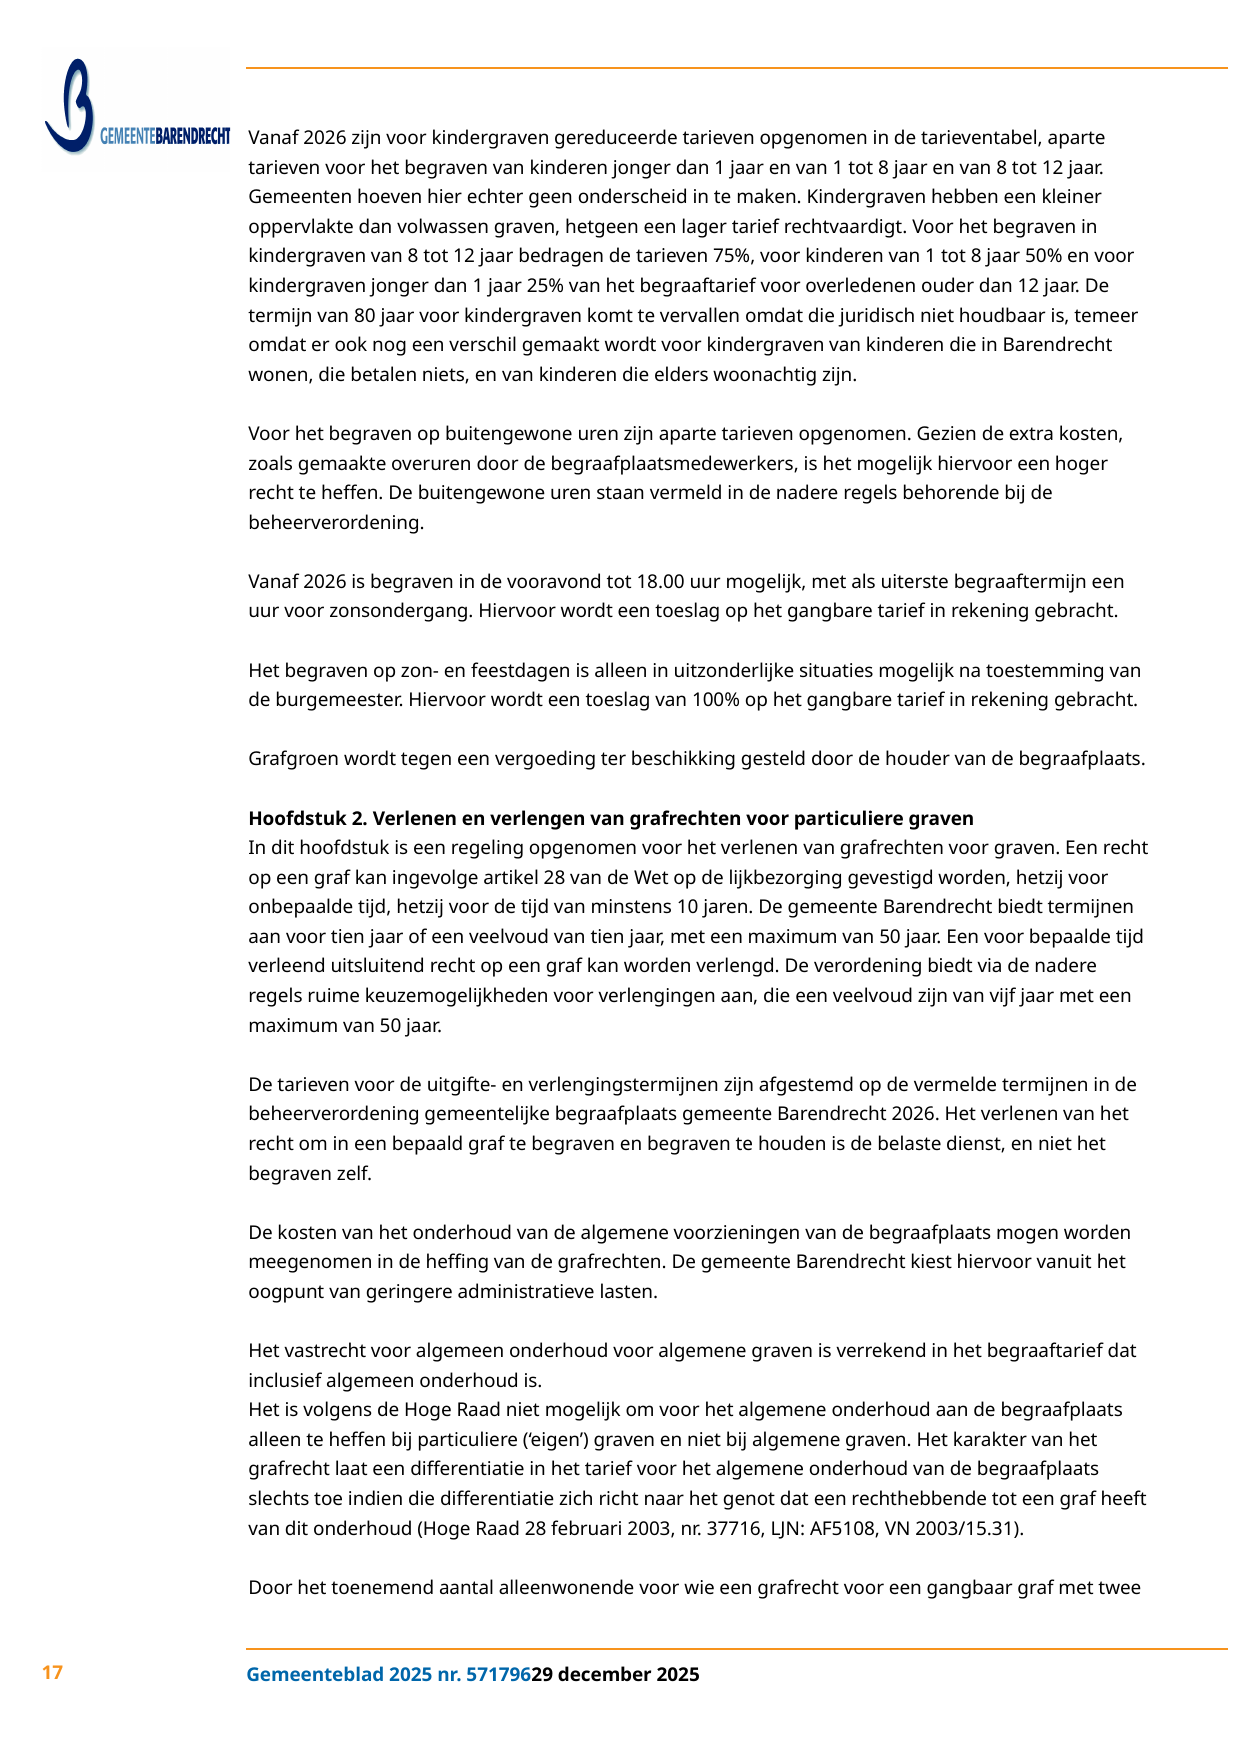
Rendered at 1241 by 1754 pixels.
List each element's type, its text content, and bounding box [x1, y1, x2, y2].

text Door het toenemend aantal alleenwonende voor wie een grafrecht voor een gangbaar graf met twee [248, 1574, 1152, 1600]
text In dit hoofdstuk is een regeling opgenomen voor het verlenen van grafrechten voor graven. Een recht op een graf kan ingevolge artikel 28 van de Wet op de lijkbezorging gevestigd worden, hetzij voor onbepaalde tijd, hetzij voor de tijd van minstens 10 jaren. De gemeente Barendrecht biedt termijnen aan voor tien jaar of een veelvoud van tien jaar, met een maximum van 50 jaar. Een voor bepaalde tijd verleend uitsluitend recht op een graf kan worden verlengd. De verordening biedt via de nadere regels ruime keuzemogelijkheden voor verlengingen aan, die een veelvoud zijn van vijf jaar met een maximum van 50 jaar. [248, 834, 1152, 1038]
text Het begraven op zon- en feestdagen is alleen in uitzonderlijke situaties mogelijk na toestemming van de burgemeester. Hiervoor wordt een toeslag van 100% op het gangbare tarief in rekening gebracht. [248, 657, 1152, 712]
text Het vastrecht voor algemeen onderhoud voor algemene graven is verrekend in het begraaftarief dat inclusief algemeen onderhoud is. [248, 1337, 1152, 1393]
text Hoofdstuk 2. Verlenen en verlengen van grafrechten voor particuliere graven [248, 805, 1152, 831]
text De kosten van het onderhoud van de algemene voorzieningen van de begraafplaats mogen worden meegenomen in de heffing van de grafrechten. De gemeente Barendrecht kiest hiervoor vanuit het oogpunt van geringere administratieve lasten. [248, 1219, 1152, 1304]
text Het is volgens de Hoge Raad niet mogelijk om voor het algemene onderhoud aan de begraafplaats alleen te heffen bij particuliere (‘eigen’) graven en niet bij algemene graven. Het karakter van het grafrecht laat een differentiatie in het tarief voor het algemene onderhoud van de begraafplaats slechts toe indien die differentiatie zich richt naar het genot dat een rechthebbende tot een graf heeft van dit onderhoud (Hoge Raad 28 februari 2003, nr. 37716, LJN: AF5108, VN 2003/15.31). [248, 1396, 1152, 1541]
text Vanaf 2026 is begraven in de vooravond tot 18.00 uur mogelijk, met als uiterste begraaftermijn een uur voor zonsondergang. Hiervoor wordt een toeslag op het gangbare tarief in rekening gebracht. [248, 568, 1152, 623]
text De tarieven voor de uitgifte- en verlengingstermijnen zijn afgestemd op de vermelde termijnen in de beheerverordening gemeentelijke begraafplaats gemeente Barendrecht 2026. Het verlenen van het recht om in een bepaald graf te begraven en begraven te houden is de belaste dienst, en niet het begraven zelf. [248, 1071, 1152, 1186]
text Grafgroen wordt tegen een vergoeding ter beschikking gesteld door de houder van de begraafplaats. [248, 746, 1152, 771]
text Voor het begraven op buitengewone uren zijn aparte tarieven opgenomen. Gezien de extra kosten, zoals gemaakte overuren door de begraafplaatsmedewerkers, is het mogelijk hiervoor een hoger recht te heffen. De buitengewone uren staan vermeld in de nadere regels behorende bij de beheerverordening. [248, 420, 1152, 535]
text Vanaf 2026 zijn voor kindergraven gereduceerde tarieven opgenomen in de tarieventabel, aparte tarieven voor het begraven van kinderen jonger dan 1 jaar en van 1 tot 8 jaar en van 8 tot 12 jaar. Gemeenten hoeven hier echter geen onderscheid in te maken. Kindergraven hebben een kleiner oppervlakte dan volwassen graven, hetgeen een lager tarief rechtvaardigt. Voor het begraven in kindergraven van 8 tot 12 jaar bedragen de tarieven 75%, voor kinderen van 1 tot 8 jaar 50% en voor kindergraven jonger dan 1 jaar 25% van het begraaftarief voor overledenen ouder dan 12 jaar. De termijn van 80 jaar voor kindergraven komt te vervallen omdat die juridisch niet houdbaar is, temeer omdat er ook nog een verschil gemaakt wordt voor kindergraven van kinderen die in Barendrecht wonen, die betalen niets, en van kinderen die elders woonachtig zijn. [248, 124, 1152, 387]
picture [41, 47, 231, 172]
